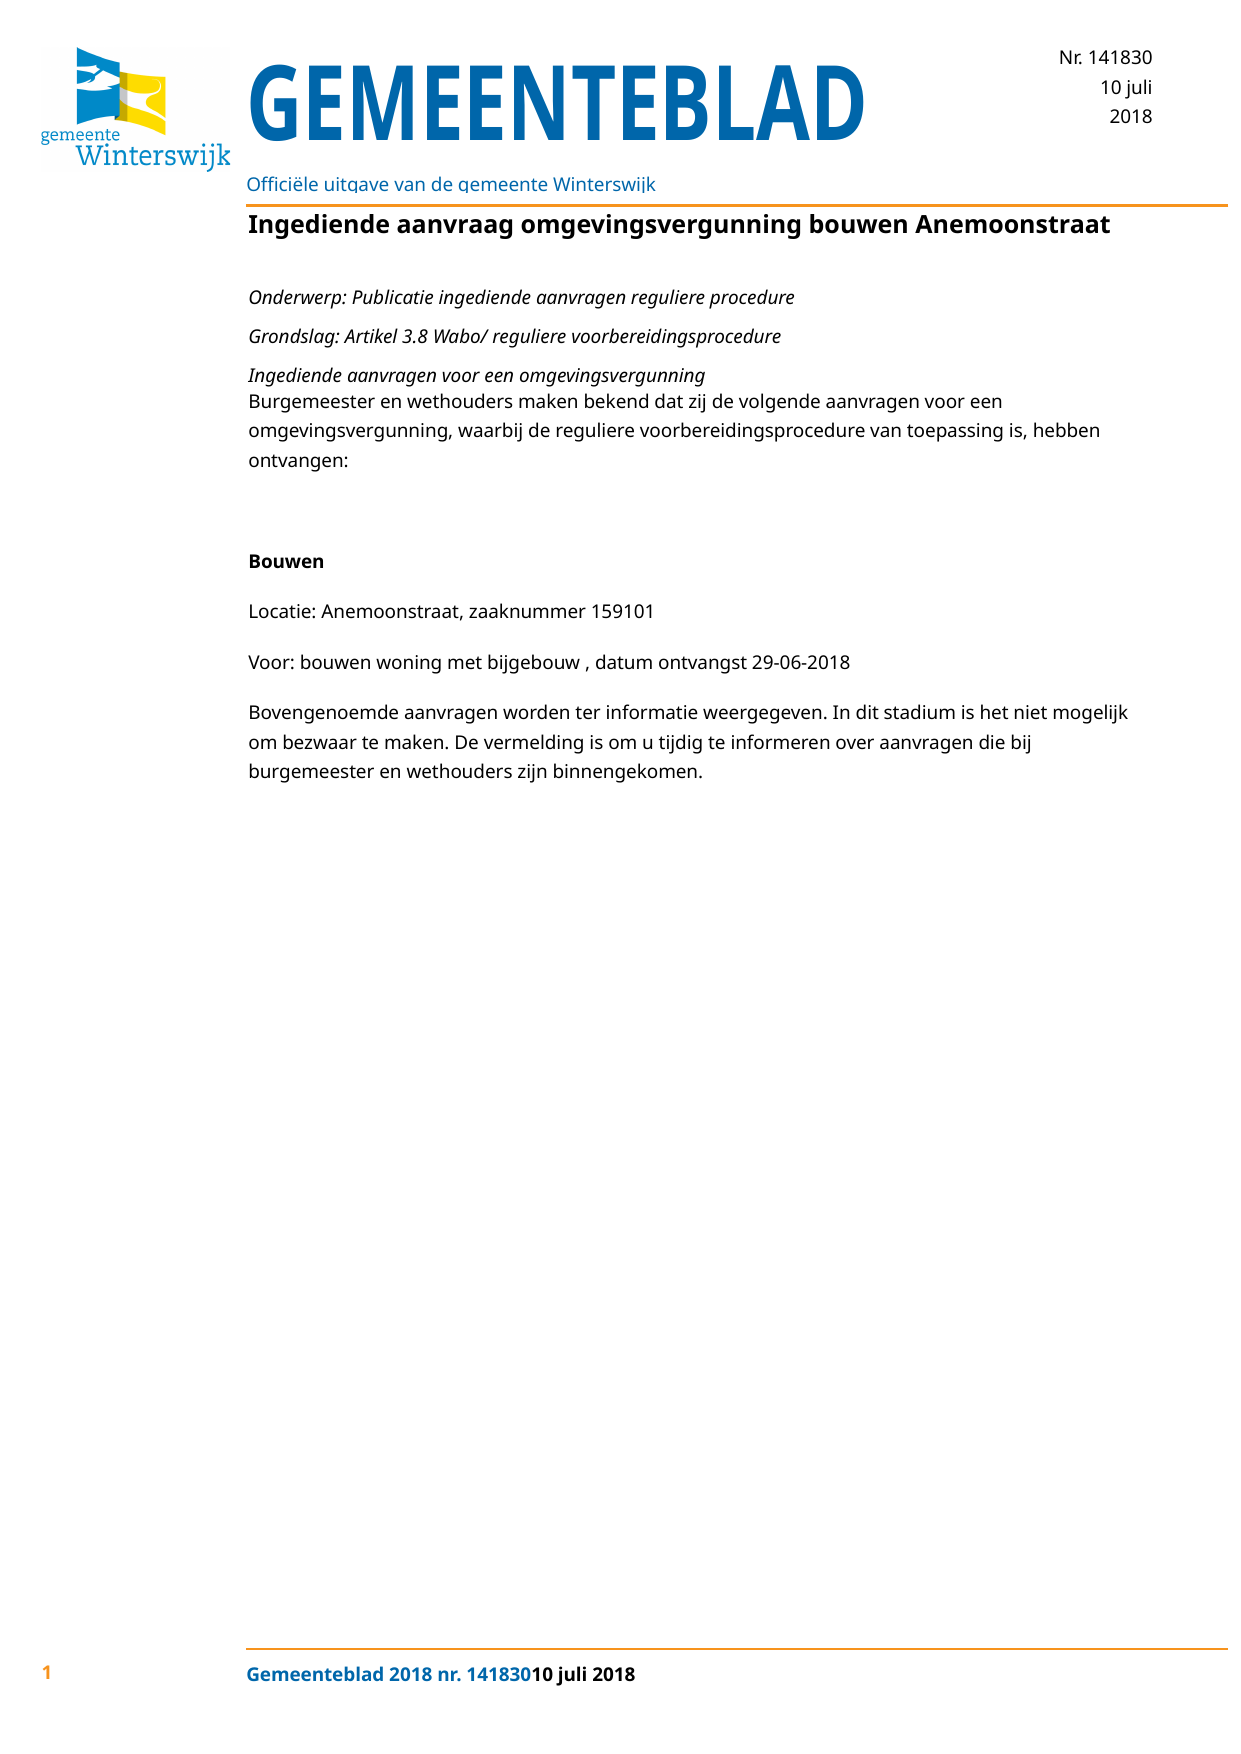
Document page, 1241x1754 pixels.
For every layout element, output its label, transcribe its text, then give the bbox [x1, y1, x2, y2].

picture [41, 47, 231, 172]
picture [225, 153, 231, 162]
text Bouwen [248, 548, 1152, 574]
text Onderwerp: Publicatie ingediende aanvragen reguliere procedure [248, 284, 1152, 309]
text Voor: bouwen woning met bijgebouw , datum ontvangst 29-06-2018 [248, 649, 1152, 675]
text Grondslag: Artikel 3.8 Wabo/ reguliere voorbereidingsprocedure [248, 323, 1152, 349]
text Ingediende aanvragen voor een omgevingsvergunning [248, 362, 1152, 388]
text Locatie: Anemoonstraat, zaaknummer 159101 [248, 598, 1152, 624]
text Bovengenoemde aanvragen worden ter informatie weergegeven. In dit stadium is het niet mogelijk om bezwaar te maken. De vermelding is om u tijdig te informeren over aanvragen die bij burgemeester en wethouders zijn binnengekomen. [248, 699, 1152, 784]
text Burgemeester en wethouders maken bekend dat zij de volgende aanvragen voor een omgevingsvergunning, waarbij de reguliere voorbereidingsprocedure van toepassing is, hebben ontvangen: [248, 388, 1152, 473]
text Ingediende aanvraag omgevingsvergunning bouwen Anemoonstraat [248, 207, 1152, 241]
